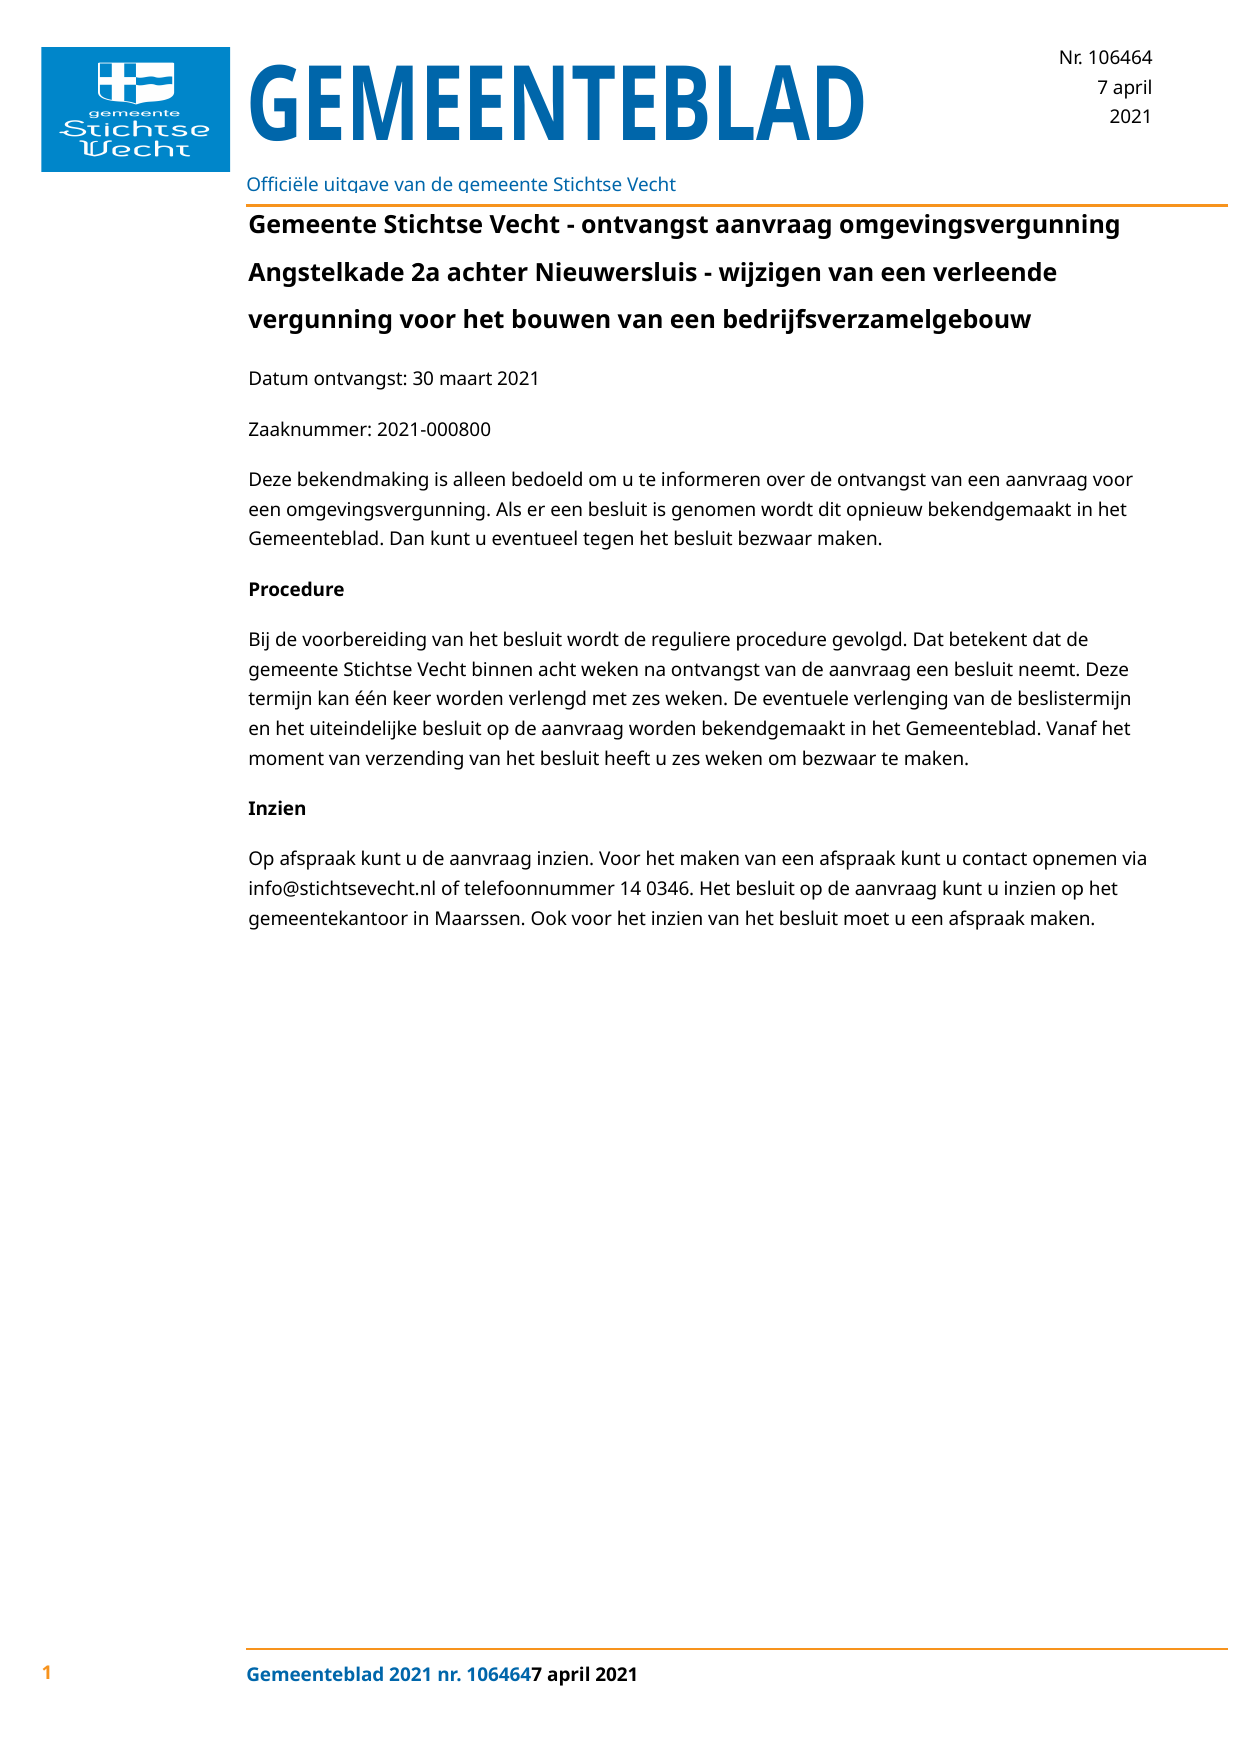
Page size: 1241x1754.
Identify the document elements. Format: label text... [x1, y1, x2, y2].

picture [99, 63, 135, 101]
text Bij de voorbereiding van het besluit wordt de reguliere procedure gevolgd. Dat betekent dat de gemeente Stichtse Vecht binnen acht weken na ontvangst van de aanvraag een besluit neemt. Deze termijn kan één keer worden verlengd met zes weken. De eventuele verlenging van de beslistermijn en het uiteindelijke besluit op de aanvraag worden bekendgemaakt in het Gemeenteblad. Vanaf het moment van verzending van het besluit heeft u zes weken om bezwaar te maken. [248, 626, 1152, 770]
text Inzien [248, 795, 1152, 821]
text Datum ontvangst: 30 maart 2021 [248, 366, 1152, 391]
text Deze bekendmaking is alleen bedoeld om u te informeren over de ontvangst van een aanvraag voor een omgevingsvergunning. Als er een besluit is genomen wordt dit opnieuw bekendgemaakt in het Gemeenteblad. Dan kunt u eventueel tegen het besluit bezwaar maken. [248, 466, 1152, 551]
picture [137, 63, 174, 103]
text Procedure [248, 576, 1152, 602]
text Gemeente Stichtse Vecht - ontvangst aanvraag omgevingsvergunning Angstelkade 2a achter Nieuwersluis - wijzigen van een verleende vergunning voor het bouwen van een bedrijfsverzamelgebouw [248, 207, 1152, 336]
text Zaaknummer: 2021-000800 [248, 416, 1152, 442]
text Op afspraak kunt u de aanvraag inzien. Voor het maken van een afspraak kunt u contact opnemen via info@stichtsevecht.nl of telefoonnummer 14 0346. Het besluit op de aanvraag kunt u inzien op het gemeentekantoor in Maarssen. Ook voor het inzien van het besluit moet u een afspraak maken. [248, 846, 1152, 930]
